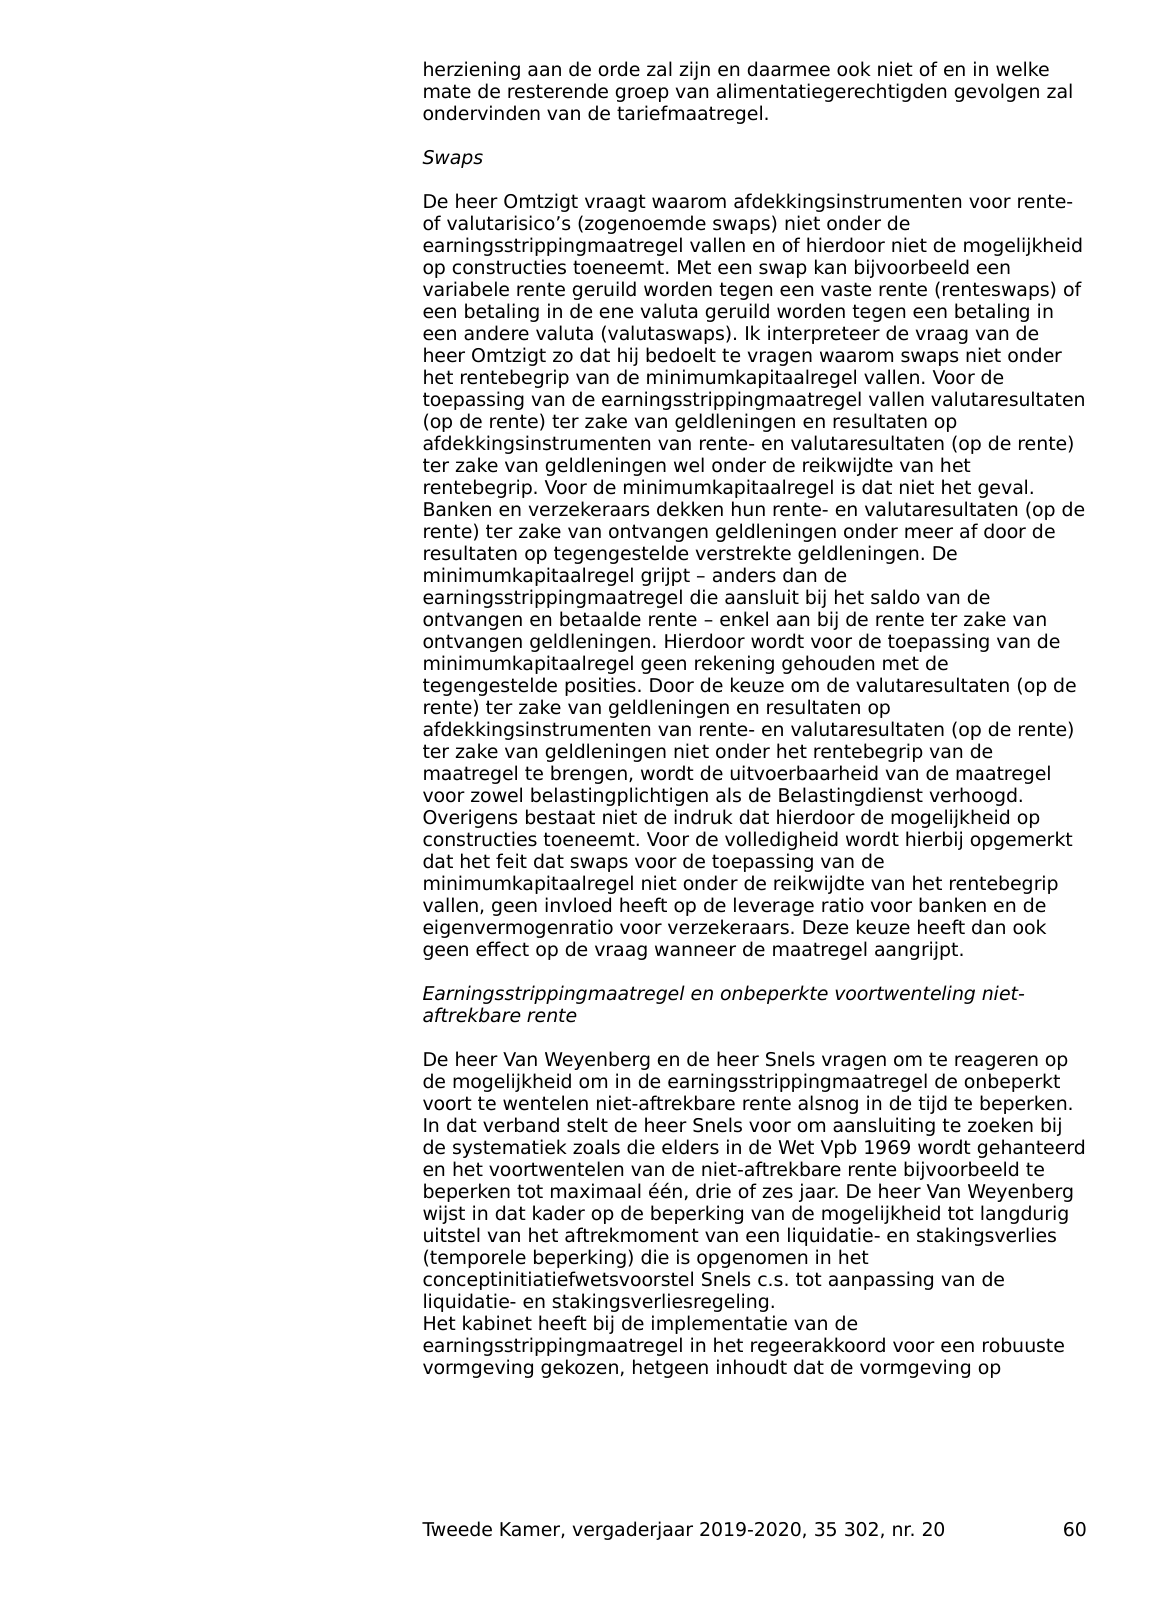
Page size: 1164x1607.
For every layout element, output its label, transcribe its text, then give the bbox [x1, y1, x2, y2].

subtitle Swaps [422, 147, 1087, 169]
text herziening aan de orde zal zijn en daarmee ook niet of en in welke mate de resterende groep van alimentatiegerechtigden gevolgen zal ondervinden van de tariefmaatregel. [422, 59, 1087, 125]
text De heer Omtzigt vraagt waarom afdekkingsinstrumenten voor rente- of valutarisico’s (zogenoemde swaps) niet onder de earningsstrippingmaatregel vallen en of hierdoor niet de mogelijkheid op constructies toeneemt. Met een swap kan bijvoorbeeld een variabele rente geruild worden tegen een vaste rente (renteswaps) of een betaling in de ene valuta geruild worden tegen een betaling in een andere valuta (valutaswaps). Ik interpreteer de vraag van de heer Omtzigt zo dat hij bedoelt te vragen waarom swaps niet onder het rentebegrip van de minimumkapitaalregel vallen. Voor de toepassing van de earningsstrippingmaatregel vallen valutaresultaten (op de rente) ter zake van geldleningen en resultaten op afdekkingsinstrumenten van rente- en valutaresultaten (op de rente) ter zake van geldleningen wel onder de reikwijdte van het rentebegrip. Voor de minimumkapitaalregel is dat niet het geval. Banken en verzekeraars dekken hun rente- en valutaresultaten (op de rente) ter zake van ontvangen geldleningen onder meer af door de resultaten op tegengestelde verstrekte geldleningen. De minimumkapitaalregel grijpt – anders dan de earningsstrippingmaatregel die aansluit bij het saldo van de ontvangen en betaalde rente – enkel aan bij de rente ter zake van ontvangen geldleningen. Hierdoor wordt voor de toepassing van de minimumkapitaalregel geen rekening gehouden met de tegengestelde posities. Door de keuze om de valutaresultaten (op de rente) ter zake van geldleningen en resultaten op afdekkingsinstrumenten van rente- en valutaresultaten (op de rente) ter zake van geldleningen niet onder het rentebegrip van de maatregel te brengen, wordt de uitvoerbaarheid van de maatregel voor zowel belastingplichtigen als de Belastingdienst verhoogd. Overigens bestaat niet de indruk dat hierdoor de mogelijkheid op constructies toeneemt. Voor de volledigheid wordt hierbij opgemerkt dat het feit dat swaps voor de toepassing van de minimumkapitaalregel niet onder de reikwijdte van het rentebegrip vallen, geen invloed heeft op de leverage ratio voor banken en de eigenvermogenratio voor verzekeraars. Deze keuze heeft dan ook geen effect op de vraag wanneer de maatregel aangrijpt. [422, 191, 1087, 961]
text Het kabinet heeft bij de implementatie van de earningsstrippingmaatregel in het regeerakkoord voor een robuuste vormgeving gekozen, hetgeen inhoudt dat de vormgeving op [422, 1313, 1087, 1379]
subtitle Earningsstrippingmaatregel en onbeperkte voortwenteling niet-aftrekbare rente [422, 983, 1087, 1027]
text De heer Van Weyenberg en de heer Snels vragen om te reageren op de mogelijkheid om in de earningsstrippingmaatregel de onbeperkt voort te wentelen niet-aftrekbare rente alsnog in de tijd te beperken. In dat verband stelt de heer Snels voor om aansluiting te zoeken bij de systematiek zoals die elders in de Wet Vpb 1969 wordt gehanteerd en het voortwentelen van de niet-aftrekbare rente bijvoorbeeld te beperken tot maximaal één, drie of zes jaar. De heer Van Weyenberg wijst in dat kader op de beperking van de mogelijkheid tot langdurig uitstel van het aftrekmoment van een liquidatie- en stakingsverlies (temporele beperking) die is opgenomen in het conceptinitiatiefwetsvoorstel Snels c.s. tot aanpassing van de liquidatie- en stakingsverliesregeling. [422, 1049, 1087, 1313]
